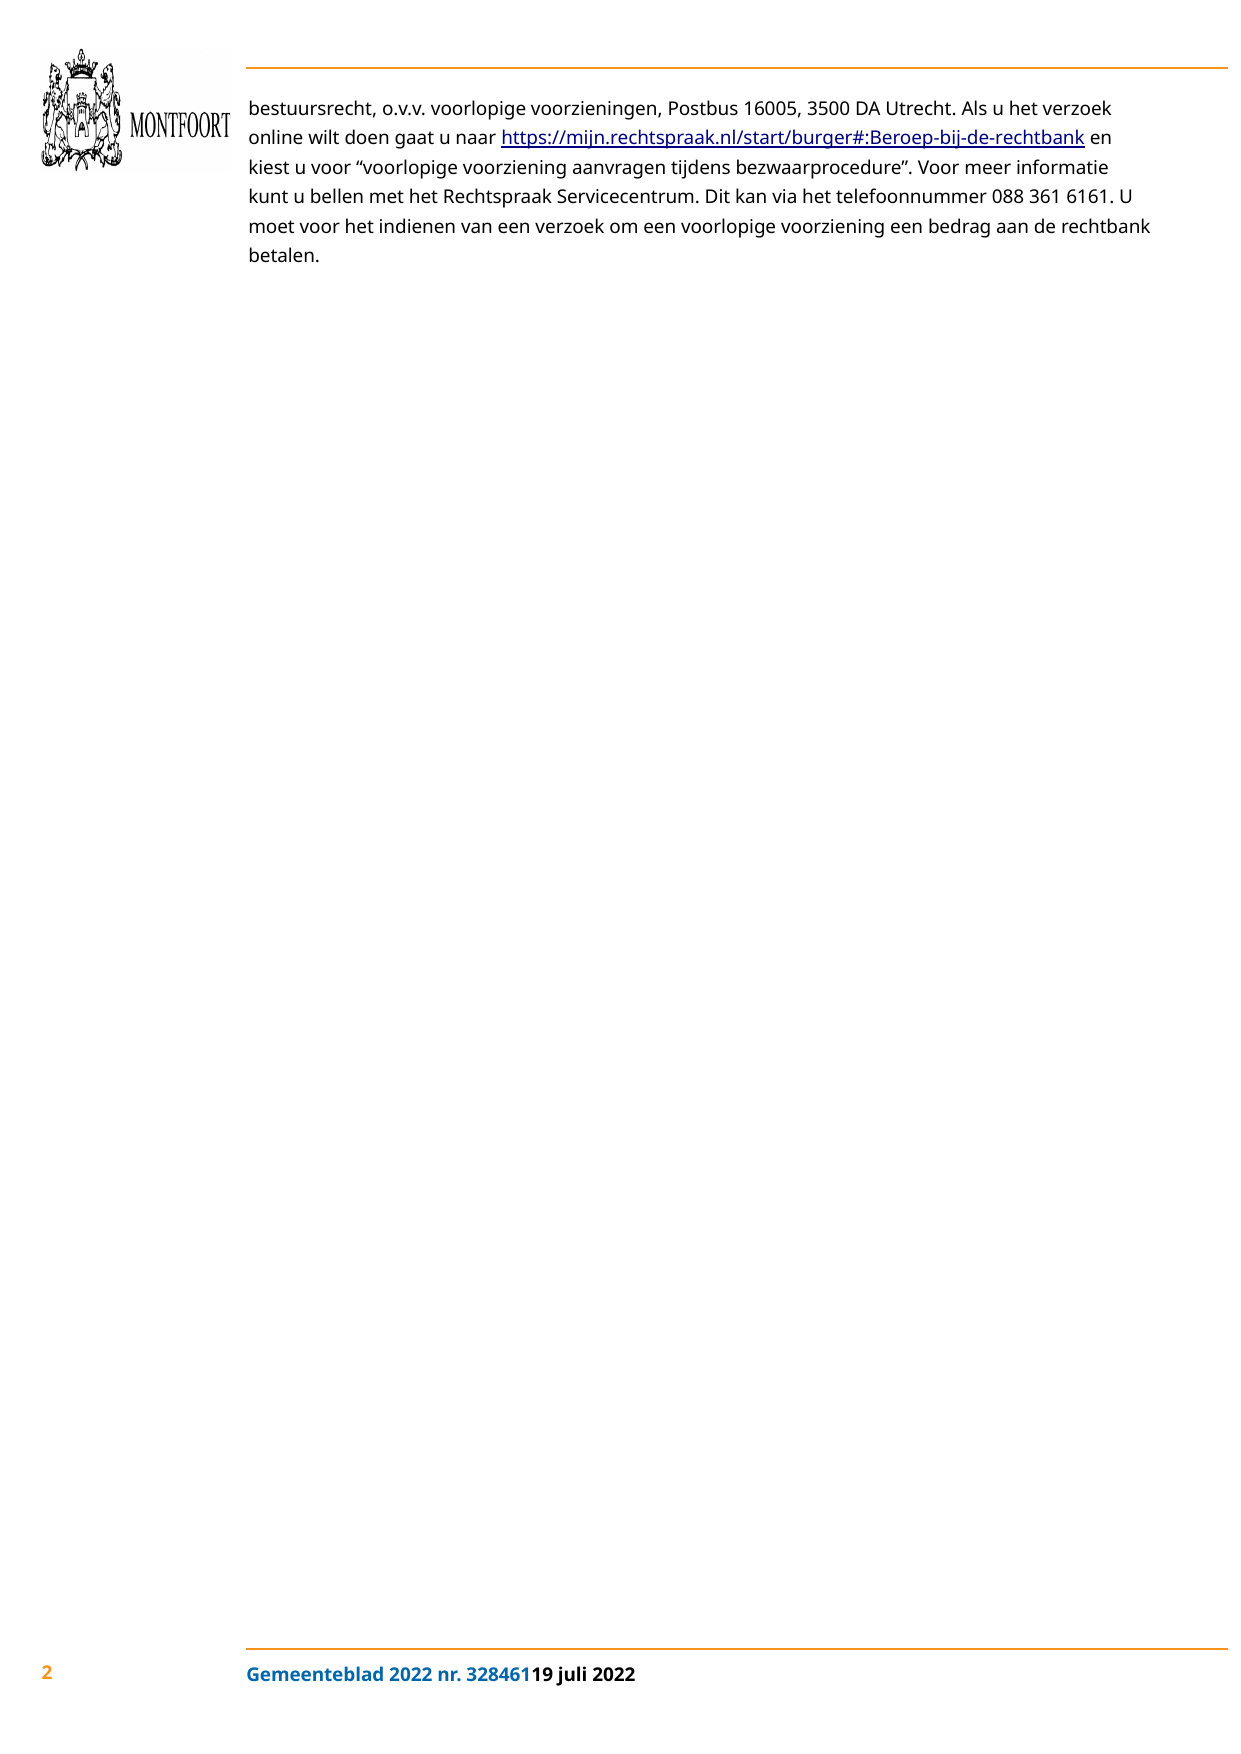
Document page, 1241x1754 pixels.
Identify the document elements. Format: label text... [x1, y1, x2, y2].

picture [41, 47, 231, 172]
text bestuursrecht, o.v.v. voorlopige voorzieningen, Postbus 16005, 3500 DA Utrecht. Als u het verzoek online wilt doen gaat u naar https://mijn.rechtspraak.nl/start/burger#:Beroep-bij-de-rechtbank en kiest u voor “voorlopige voorziening aanvragen tijdens bezwaarprocedure”. Voor meer informatie kunt u bellen met het Rechtspraak Servicecentrum. Dit kan via het telefoonnummer 088 361 6161. U moet voor het indienen van een verzoek om een voorlopige voorziening een bedrag aan de rechtbank betalen. [248, 95, 1152, 268]
